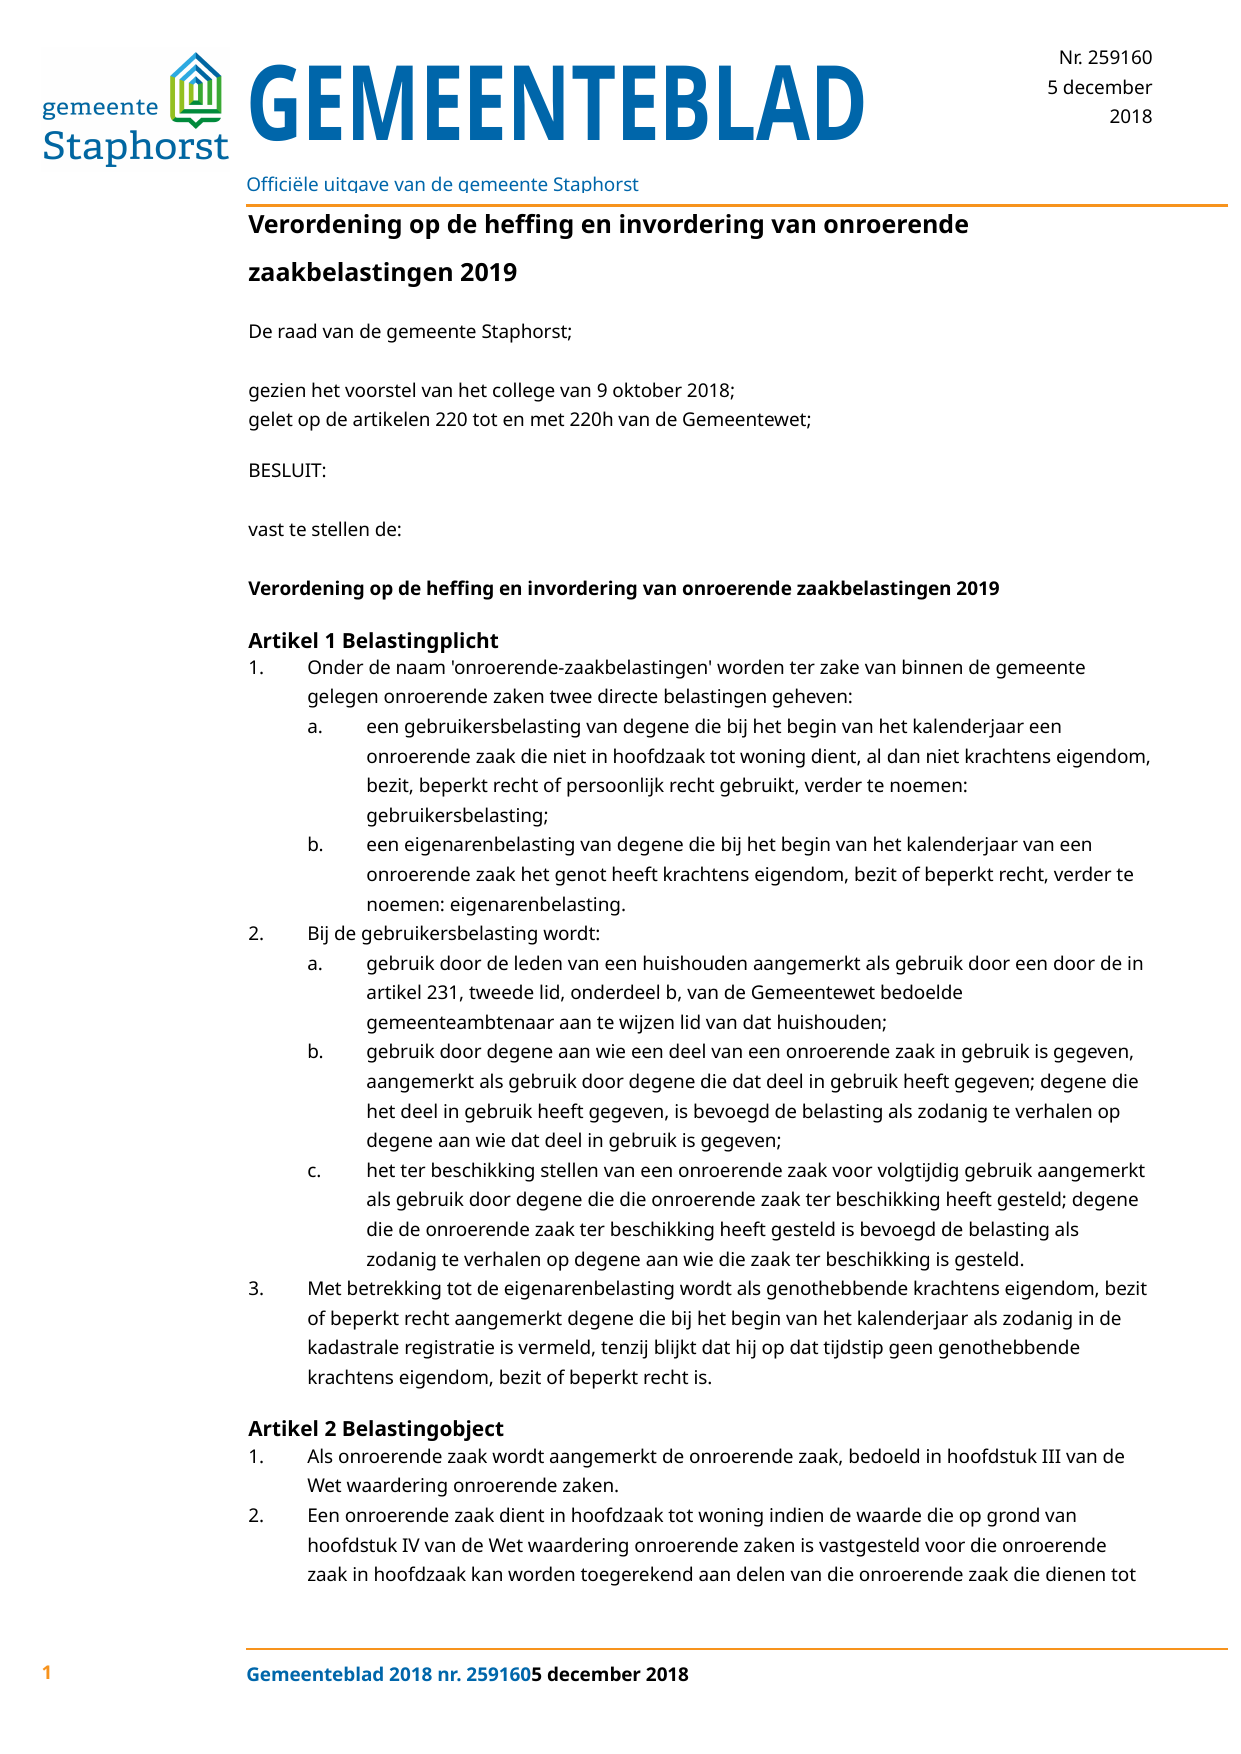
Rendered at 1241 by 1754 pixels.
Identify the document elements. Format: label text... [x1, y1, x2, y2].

text gezien het voorstel van het college van 9 oktober 2018; [248, 377, 1152, 403]
list gebruik door degene aan wie een deel van een onroerende zaak in gebruik is gegeven, aangemerkt als gebruik door degene die dat deel in gebruik heeft gegeven; degene die het deel in gebruik heeft gegeven, is bevoegd de belasting als zodanig te verhalen op degene aan wie dat deel in gebruik is gegeven; [307, 1039, 1152, 1153]
list Onder de naam 'onroerende-zaakbelastingen' worden ter zake van binnen de gemeente gelegen onroerende zaken twee directe belastingen geheven: [248, 654, 1152, 709]
text Artikel 2 Belastingobject [248, 1414, 1152, 1443]
text Verordening op de heffing en invordering van onroerende zaakbelastingen 2019 [248, 207, 1152, 288]
list Als onroerende zaak wordt aangemerkt de onroerende zaak, bedoeld in hoofdstuk III van de Wet waardering onroerende zaken. [248, 1443, 1152, 1498]
list Een onroerende zaak dient in hoofdzaak tot woning indien de waarde die op grond van hoofdstuk IV van de Wet waardering onroerende zaken is vastgesteld voor die onroerende zaak in hoofdzaak kan worden toegerekend aan delen van die onroerende zaak die dienen tot [248, 1502, 1152, 1587]
list een eigenarenbelasting van degene die bij het begin van het kalenderjaar van een onroerende zaak het genot heeft krachtens eigendom, bezit of beperkt recht, verder te noemen: eigenarenbelasting. [307, 832, 1152, 917]
list een gebruikersbelasting van degene die bij het begin van het kalenderjaar een onroerende zaak die niet in hoofdzaak tot woning dient, al dan niet krachtens eigendom, bezit, beperkt recht of persoonlijk recht gebruikt, verder te noemen: gebruikersbelasting; [307, 713, 1152, 828]
list Bij de gebruikersbelasting wordt: [248, 920, 1152, 946]
text De raad van de gemeente Staphorst; [248, 318, 1152, 344]
picture [41, 47, 231, 172]
list het ter beschikking stellen van een onroerende zaak voor volgtijdig gebruik aangemerkt als gebruik door degene die die onroerende zaak ter beschikking heeft gesteld; degene die de onroerende zaak ter beschikking heeft gesteld is bevoegd de belasting als zodanig te verhalen op degene aan wie die zaak ter beschikking is gesteld. [307, 1157, 1152, 1272]
text BESLUIT: [248, 457, 1152, 483]
text Verordening op de heffing en invordering van onroerende zaakbelastingen 2019 [248, 575, 1152, 601]
text Artikel 1 Belastingplicht [248, 626, 1152, 654]
list gebruik door de leden van een huishouden aangemerkt als gebruik door een door de in artikel 231, tweede lid, onderdeel b, van de Gemeentewet bedoelde gemeenteambtenaar aan te wijzen lid van dat huishouden; [307, 950, 1152, 1035]
list Met betrekking tot de eigenarenbelasting wordt als genothebbende krachtens eigendom, bezit of beperkt recht aangemerkt degene die bij het begin van het kalenderjaar als zodanig in de kadastrale registratie is vermeld, tenzij blijkt dat hij op dat tijdstip geen genothebbende krachtens eigendom, bezit of beperkt recht is. [248, 1275, 1152, 1390]
text gelet op de artikelen 220 tot en met 220h van de Gemeentewet; [248, 407, 1152, 432]
text vast te stellen de: [248, 516, 1152, 542]
